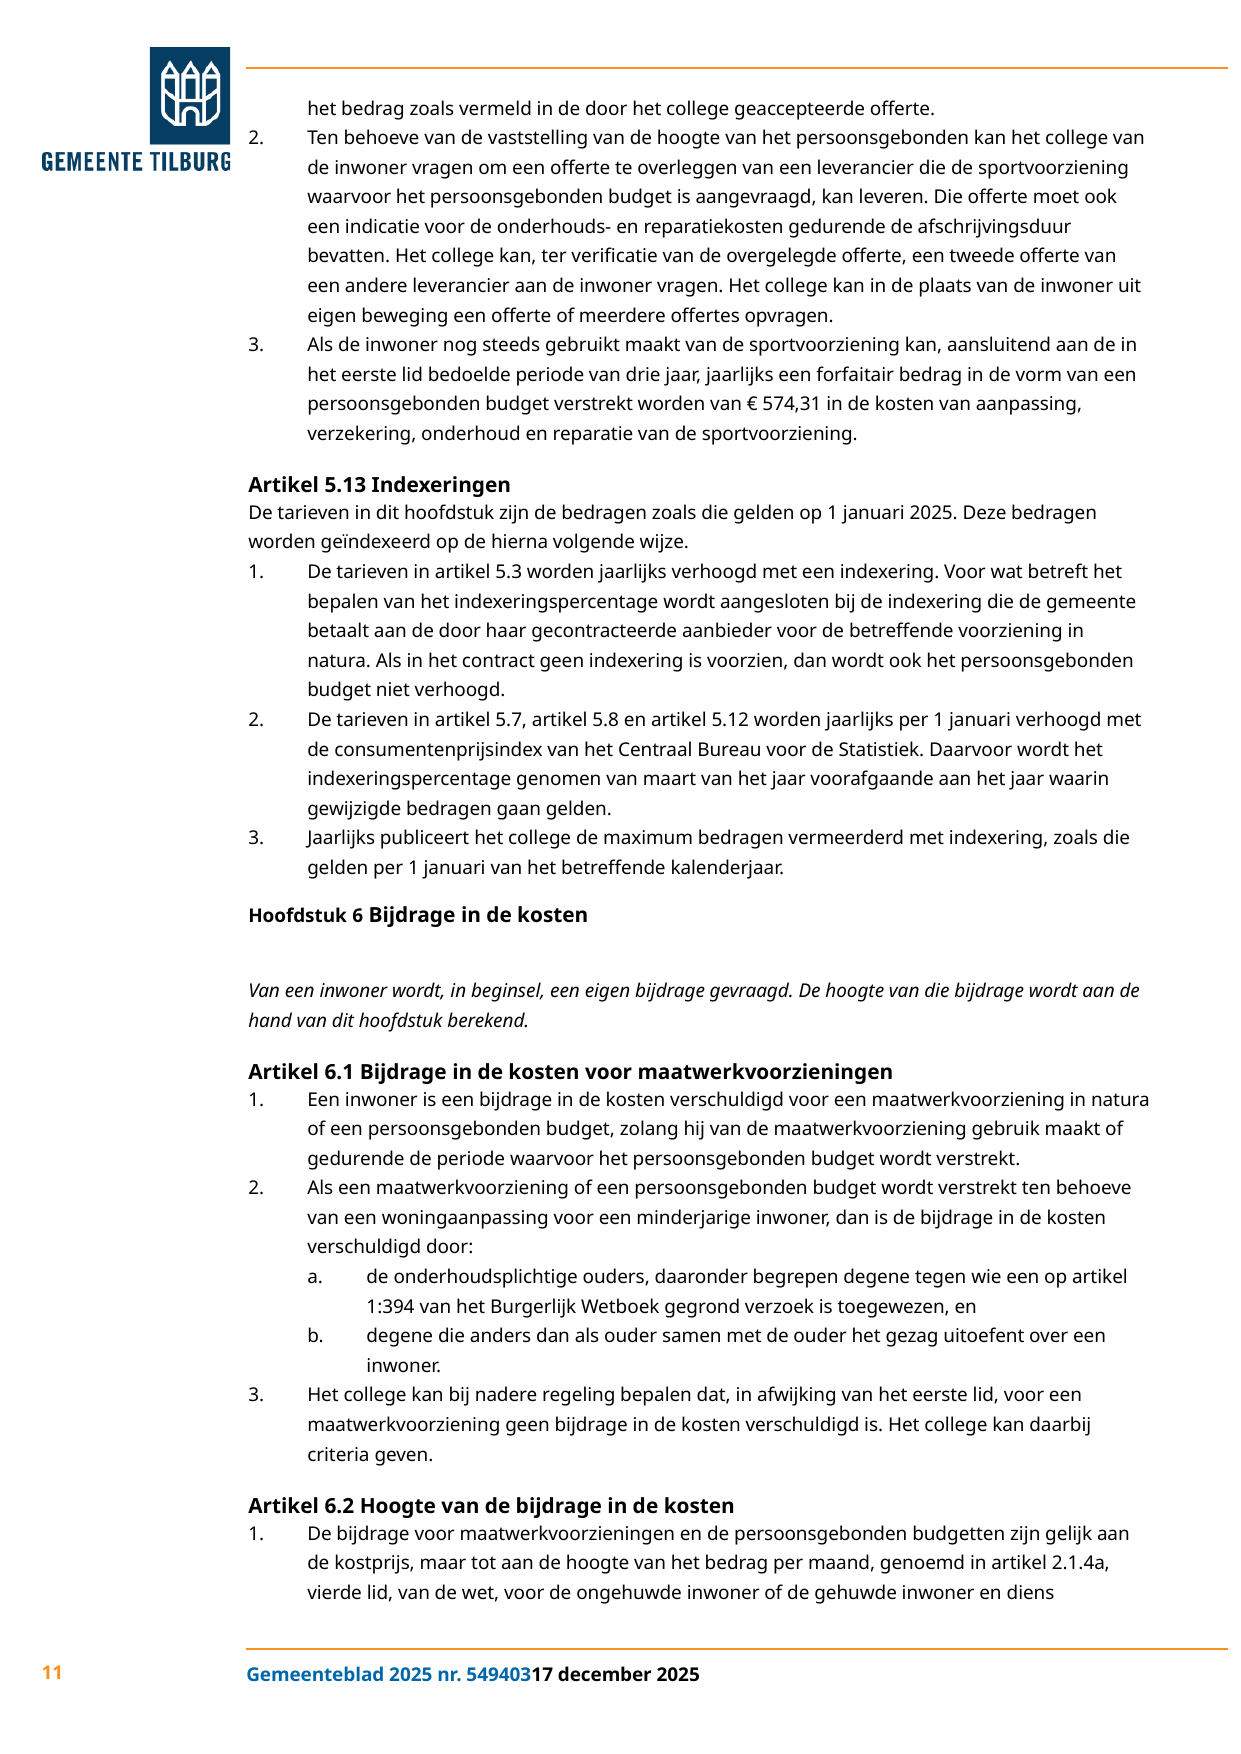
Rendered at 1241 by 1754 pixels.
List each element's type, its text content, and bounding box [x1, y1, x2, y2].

list degene die anders dan als ouder samen met de ouder het gezag uitoefent over een inwoner. [307, 1322, 1152, 1378]
list De tarieven in artikel 5.3 worden jaarlijks verhoogd met een indexering. Voor wat betreft het bepalen van het indexeringspercentage wordt aangesloten bij de indexering die de gemeente betaalt aan de door haar gecontracteerde aanbieder voor de betreffende voorziening in natura. Als in het contract geen indexering is voorzien, dan wordt ook het persoonsgebonden budget niet verhoogd. [248, 558, 1152, 702]
text Artikel 6.1 Bijdrage in de kosten voor maatwerkvoorzieningen [248, 1057, 1152, 1086]
list Als een maatwerkvoorziening of een persoonsgebonden budget wordt verstrekt ten behoeve van een woningaanpassing voor een minderjarige inwoner, dan is de bijdrage in de kosten verschuldigd door: [248, 1174, 1152, 1259]
text De tarieven in dit hoofdstuk zijn de bedragen zoals die gelden op 1 januari 2025. Deze bedragen worden geïndexeerd op de hierna volgende wijze. [248, 499, 1152, 554]
list Als de inwoner nog steeds gebruikt maakt van de sportvoorziening kan, aansluitend aan de in het eerste lid bedoelde periode van drie jaar, jaarlijks een forfaitair bedrag in de vorm van een persoonsgebonden budget verstrekt worden van € 574,31 in de kosten van aanpassing, verzekering, onderhoud en reparatie van de sportvoorziening. [248, 331, 1152, 446]
list Een inwoner is een bijdrage in de kosten verschuldigd voor een maatwerkvoorziening in natura of een persoonsgebonden budget, zolang hij van de maatwerkvoorziening gebruik maakt of gedurende de periode waarvoor het persoonsgebonden budget wordt verstrekt. [248, 1086, 1152, 1171]
list De tarieven in artikel 5.7, artikel 5.8 en artikel 5.12 worden jaarlijks per 1 januari verhoogd met de consumentenprijsindex van het Centraal Bureau voor de Statistiek. Daarvoor wordt het indexeringspercentage genomen van maart van het jaar voorafgaande aan het jaar waarin gewijzigde bedragen gaan gelden. [248, 706, 1152, 821]
list De bijdrage voor maatwerkvoorzieningen en de persoonsgebonden budgetten zijn gelijk aan de kostprijs, maar tot aan de hoogte van het bedrag per maand, genoemd in artikel 2.1.4a, vierde lid, van de wet, voor de ongehuwde inwoner of de gehuwde inwoner en diens [248, 1520, 1152, 1604]
list Het college kan bij nadere regeling bepalen dat, in afwijking van het eerste lid, voor een maatwerkvoorziening geen bijdrage in de kosten verschuldigd is. Het college kan daarbij criteria geven. [248, 1382, 1152, 1467]
list Ten behoeve van de vaststelling van de hoogte van het persoonsgebonden kan het college van de inwoner vragen om een offerte te overleggen van een leverancier die de sportvoorziening waarvoor het persoonsgebonden budget is aangevraagd, kan leveren. Die offerte moet ook een indicatie voor de onderhouds- en reparatiekosten gedurende de afschrijvingsduur bevatten. Het college kan, ter verificatie van de overgelegde offerte, een tweede offerte van een andere leverancier aan de inwoner vragen. Het college kan in de plaats van de inwoner uit eigen beweging een offerte of meerdere offertes opvragen. [248, 124, 1152, 328]
text Van een inwoner wordt, in beginsel, een eigen bijdrage gevraagd. De hoogte van die bijdrage wordt aan de hand van dit hoofdstuk berekend. [248, 977, 1152, 1033]
text Artikel 6.2 Hoogte van de bijdrage in de kosten [248, 1491, 1152, 1520]
text Artikel 5.13 Indexeringen [248, 471, 1152, 499]
list de onderhoudsplichtige ouders, daaronder begrepen degene tegen wie een op artikel 1:394 van het Burgerlijk Wetboek gegrond verzoek is toegewezen, en [307, 1263, 1152, 1319]
text Hoofdstuk 6 Bijdrage in de kosten [248, 900, 1152, 928]
list Jaarlijks publiceert het college de maximum bedragen vermeerderd met indexering, zoals die gelden per 1 januari van het betreffende kalenderjaar. [248, 824, 1152, 880]
picture [41, 47, 231, 172]
list het bedrag zoals vermeld in de door het college geaccepteerde offerte. [248, 95, 1152, 121]
